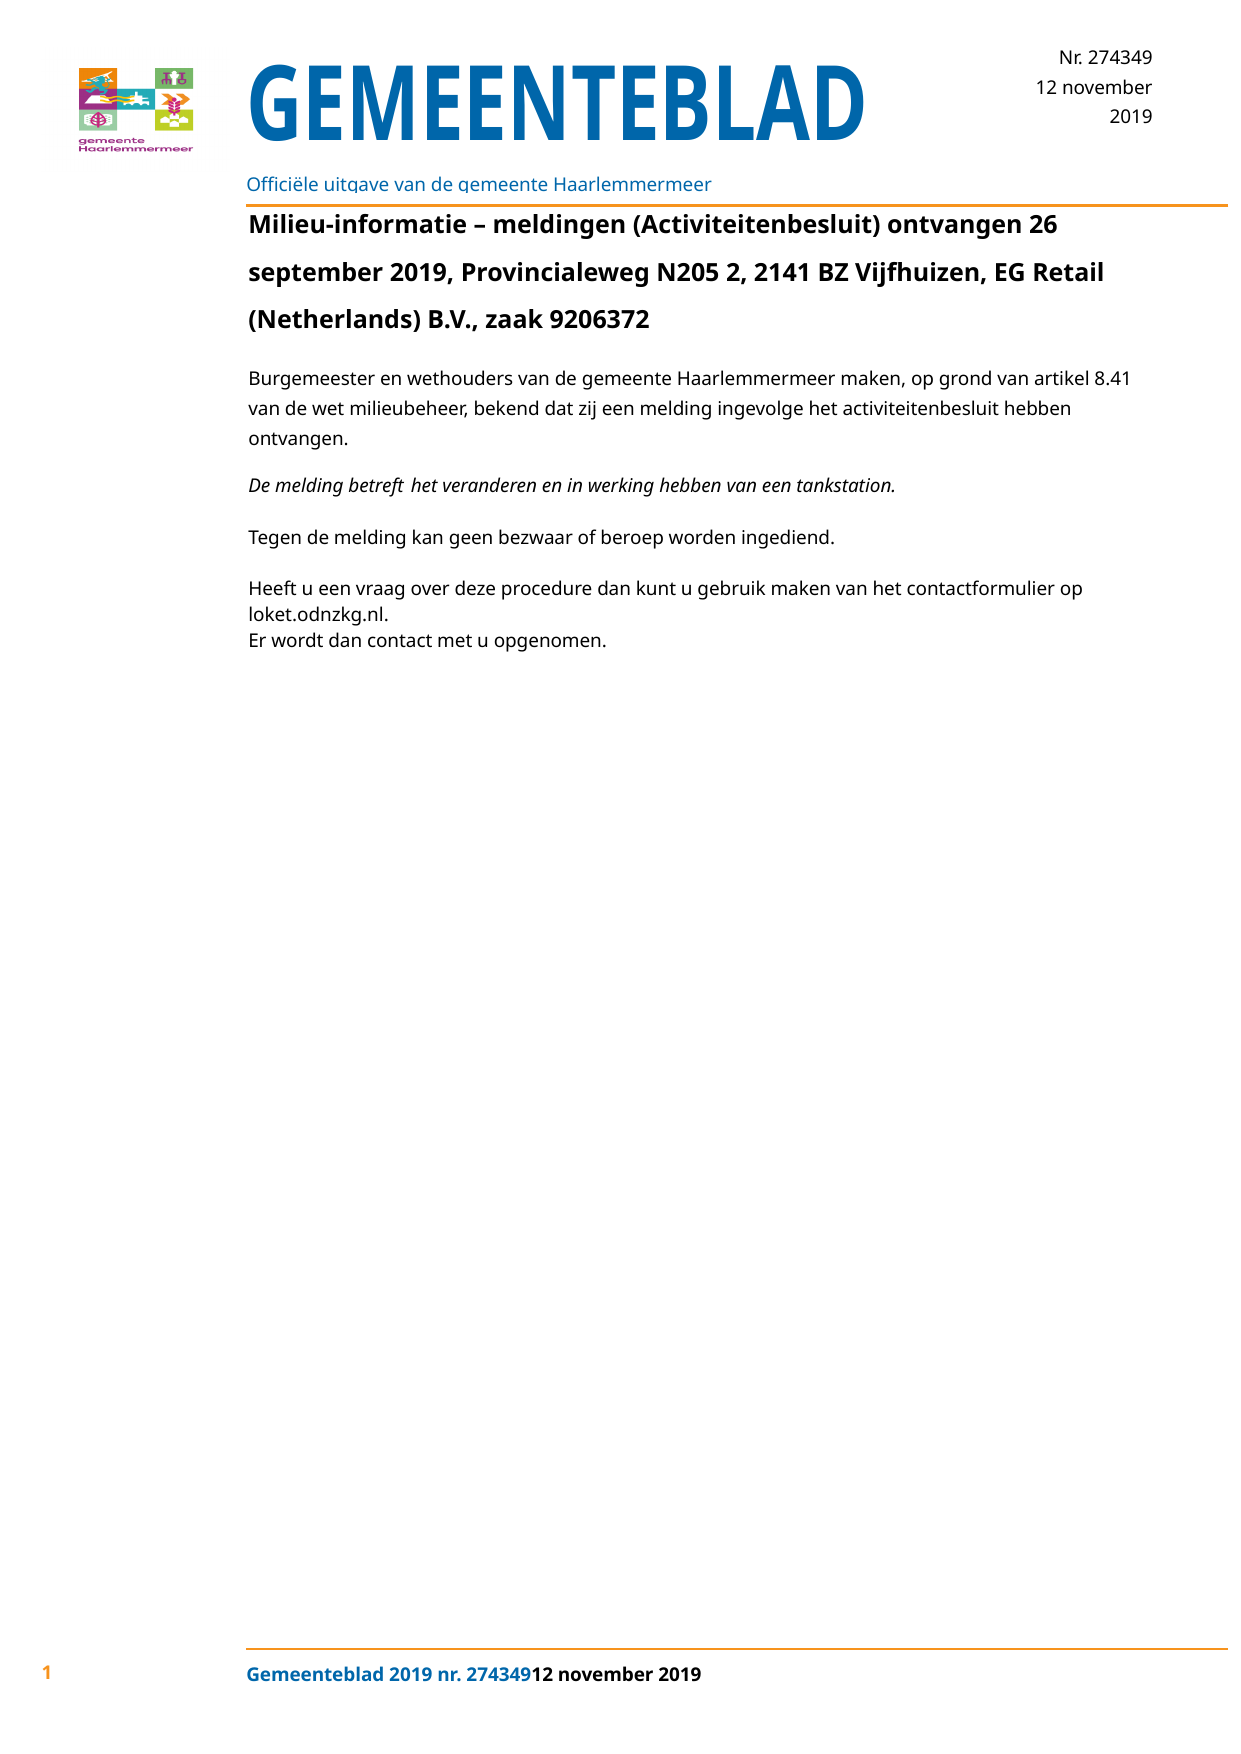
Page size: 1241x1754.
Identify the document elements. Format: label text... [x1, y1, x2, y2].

text Er wordt dan contact met u opgenomen. [248, 627, 1152, 653]
text Burgemeester en wethouders van de gemeente Haarlemmermeer maken, op grond van artikel 8.41 van de wet milieubeheer, bekend dat zij een melding ingevolge het activiteitenbesluit hebben ontvangen. [248, 366, 1152, 450]
text Heeft u een vraag over deze procedure dan kunt u gebruik maken van het contactformulier op loket.odnzkg.nl. [248, 575, 1152, 627]
text Tegen de melding kan geen bezwaar of beroep worden ingediend. [248, 524, 1152, 550]
text De melding betreft het veranderen en in werking hebben van een tankstation. [248, 472, 1152, 498]
picture [41, 47, 231, 172]
text Milieu-informatie – meldingen (Activiteitenbesluit) ontvangen 26 september 2019, Provincialeweg N205 2, 2141 BZ Vijfhuizen, EG Retail (Netherlands) B.V., zaak 9206372 [248, 207, 1152, 336]
